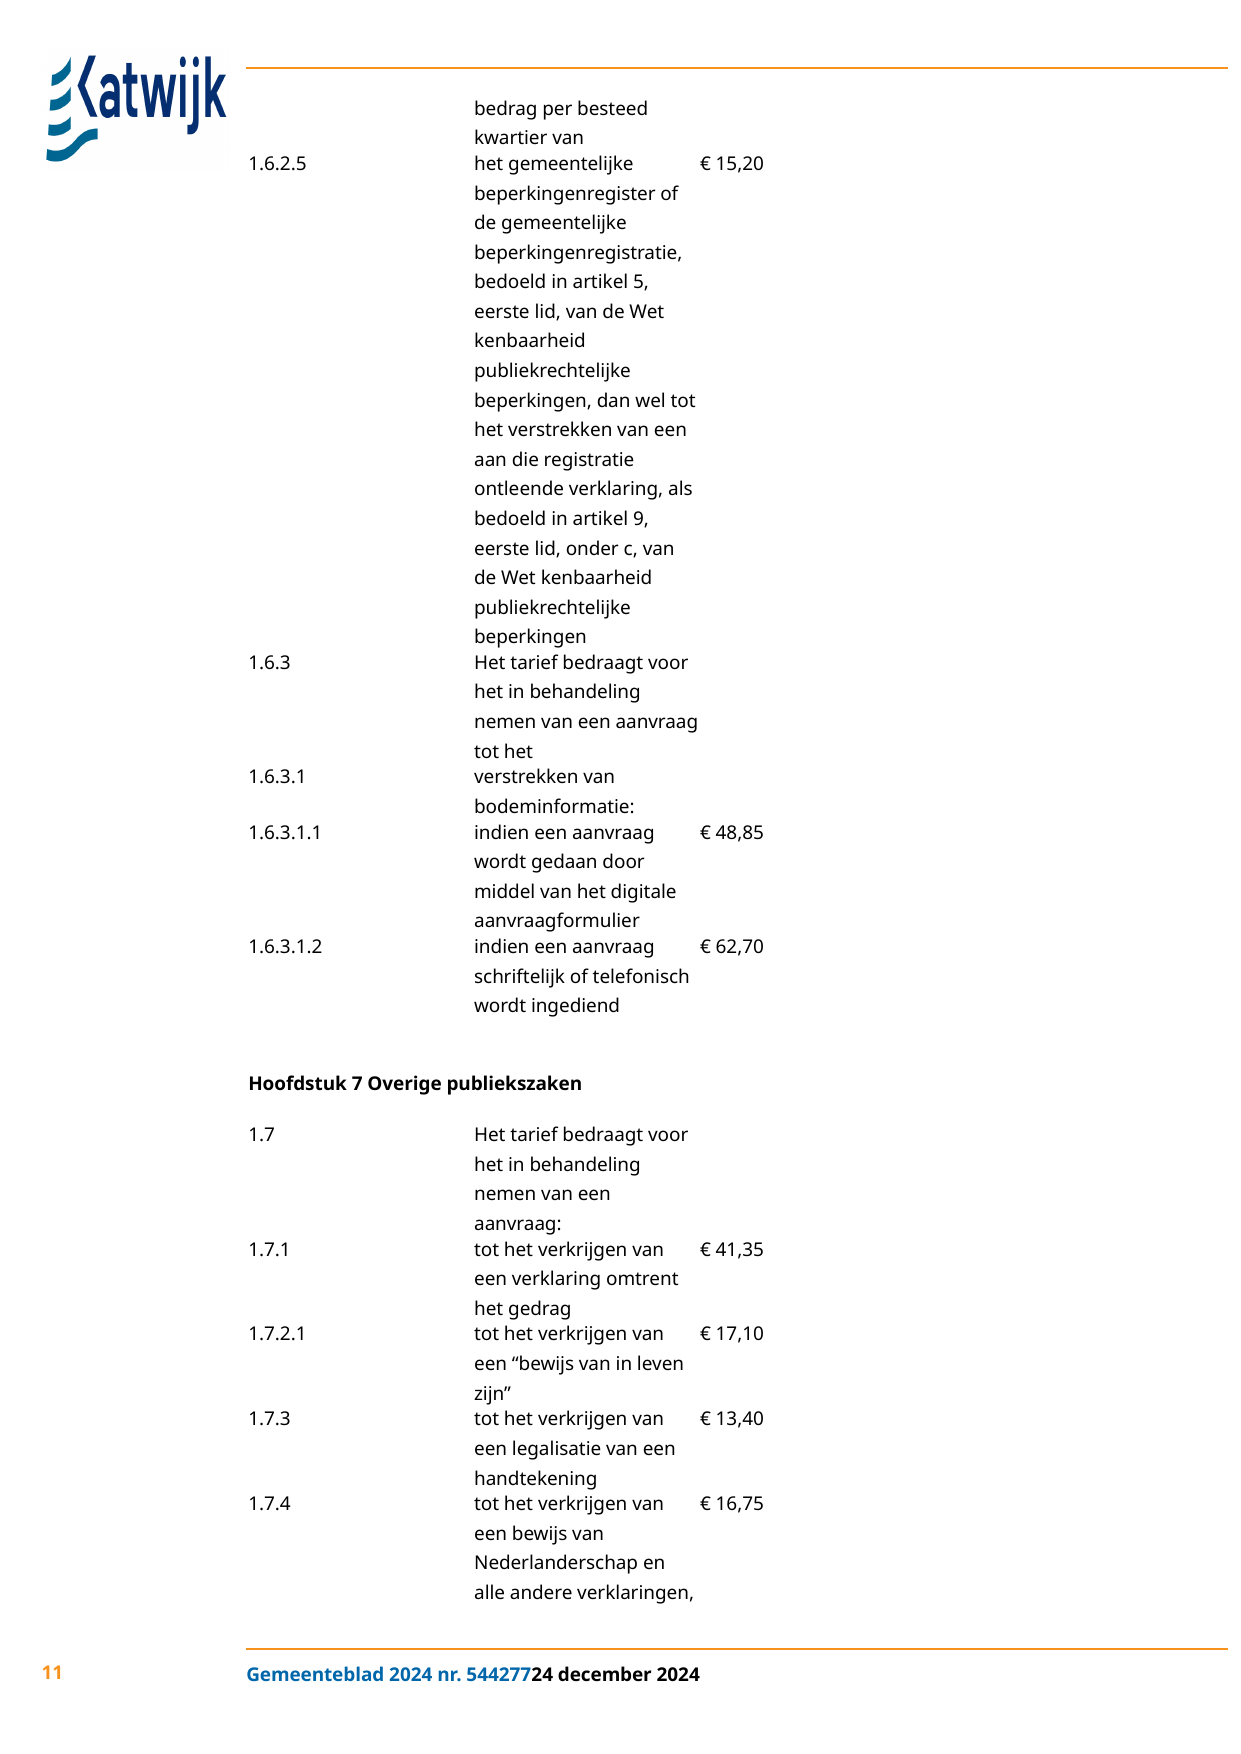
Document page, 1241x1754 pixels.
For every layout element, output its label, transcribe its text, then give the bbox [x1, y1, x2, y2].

table_cell [474, 1018, 700, 1044]
table_cell 1.6.3.1 [248, 764, 474, 819]
table_cell [700, 1018, 926, 1044]
table_cell 1.6.3.1.2 [248, 934, 474, 1018]
table_cell € 62,70 [700, 934, 926, 1018]
table_cell [248, 1044, 474, 1070]
table_cell Hoofdstuk 7 Overige publiekszaken [248, 1070, 700, 1096]
table_cell [700, 95, 926, 150]
table_cell € 15,20 [700, 150, 926, 649]
table_cell tot het verkrijgen van een “bewijs van in leven zijn” [474, 1321, 700, 1406]
table_cell 1.7.2.1 [248, 1321, 474, 1406]
table_cell [248, 1018, 474, 1044]
table_cell € 13,40 [700, 1406, 926, 1490]
table_cell indien een aanvraag schriftelijk of telefonisch wordt ingediend [474, 934, 700, 1018]
picture [41, 47, 231, 172]
table_cell € 16,75 [700, 1490, 926, 1605]
table_cell € 41,35 [700, 1236, 926, 1321]
table_cell bedrag per besteed kwartier van [474, 95, 700, 150]
table_cell 1.7.3 [248, 1406, 474, 1490]
table_cell [700, 649, 926, 764]
table_cell 1.6.3 [248, 649, 474, 764]
table_cell [248, 1096, 700, 1121]
table_cell [700, 1070, 926, 1096]
table_cell indien een aanvraag wordt gedaan door middel van het digitale aanvraagformulier [474, 819, 700, 933]
table_cell 1.6.2.5 [248, 150, 474, 649]
table_cell [700, 1096, 926, 1121]
table_cell [700, 764, 926, 819]
table_cell 1.7 [248, 1121, 474, 1236]
table_cell het gemeentelijke beperkingenregister of de gemeentelijke beperkingenregistratie, bedoeld in artikel 5, eerste lid, van de Wet kenbaarheid publiekrechtelijke beperkingen, dan wel tot het verstrekken van een aan die registratie ontleende verklaring, als bedoeld in artikel 9, eerste lid, onder c, van de Wet kenbaarheid publiekrechtelijke beperkingen [474, 150, 700, 649]
table_cell [700, 1044, 926, 1070]
table_cell tot het verkrijgen van een bewijs van Nederlanderschap en alle andere verklaringen, [474, 1490, 700, 1605]
table_cell € 17,10 [700, 1321, 926, 1406]
table_cell [700, 1121, 926, 1236]
table_cell tot het verkrijgen van een legalisatie van een handtekening [474, 1406, 700, 1490]
table_cell 1.6.3.1.1 [248, 819, 474, 933]
table_cell Het tarief bedraagt voor het in behandeling nemen van een aanvraag: [474, 1121, 700, 1236]
table_cell [474, 1044, 700, 1070]
table_cell 1.7.1 [248, 1236, 474, 1321]
table_cell € 48,85 [700, 819, 926, 933]
table_cell 1.7.4 [248, 1490, 474, 1605]
table_cell Het tarief bedraagt voor het in behandeling nemen van een aanvraag tot het [474, 649, 700, 764]
table_cell [248, 95, 474, 150]
table_cell tot het verkrijgen van een verklaring omtrent het gedrag [474, 1236, 700, 1321]
table_cell verstrekken van bodeminformatie: [474, 764, 700, 819]
